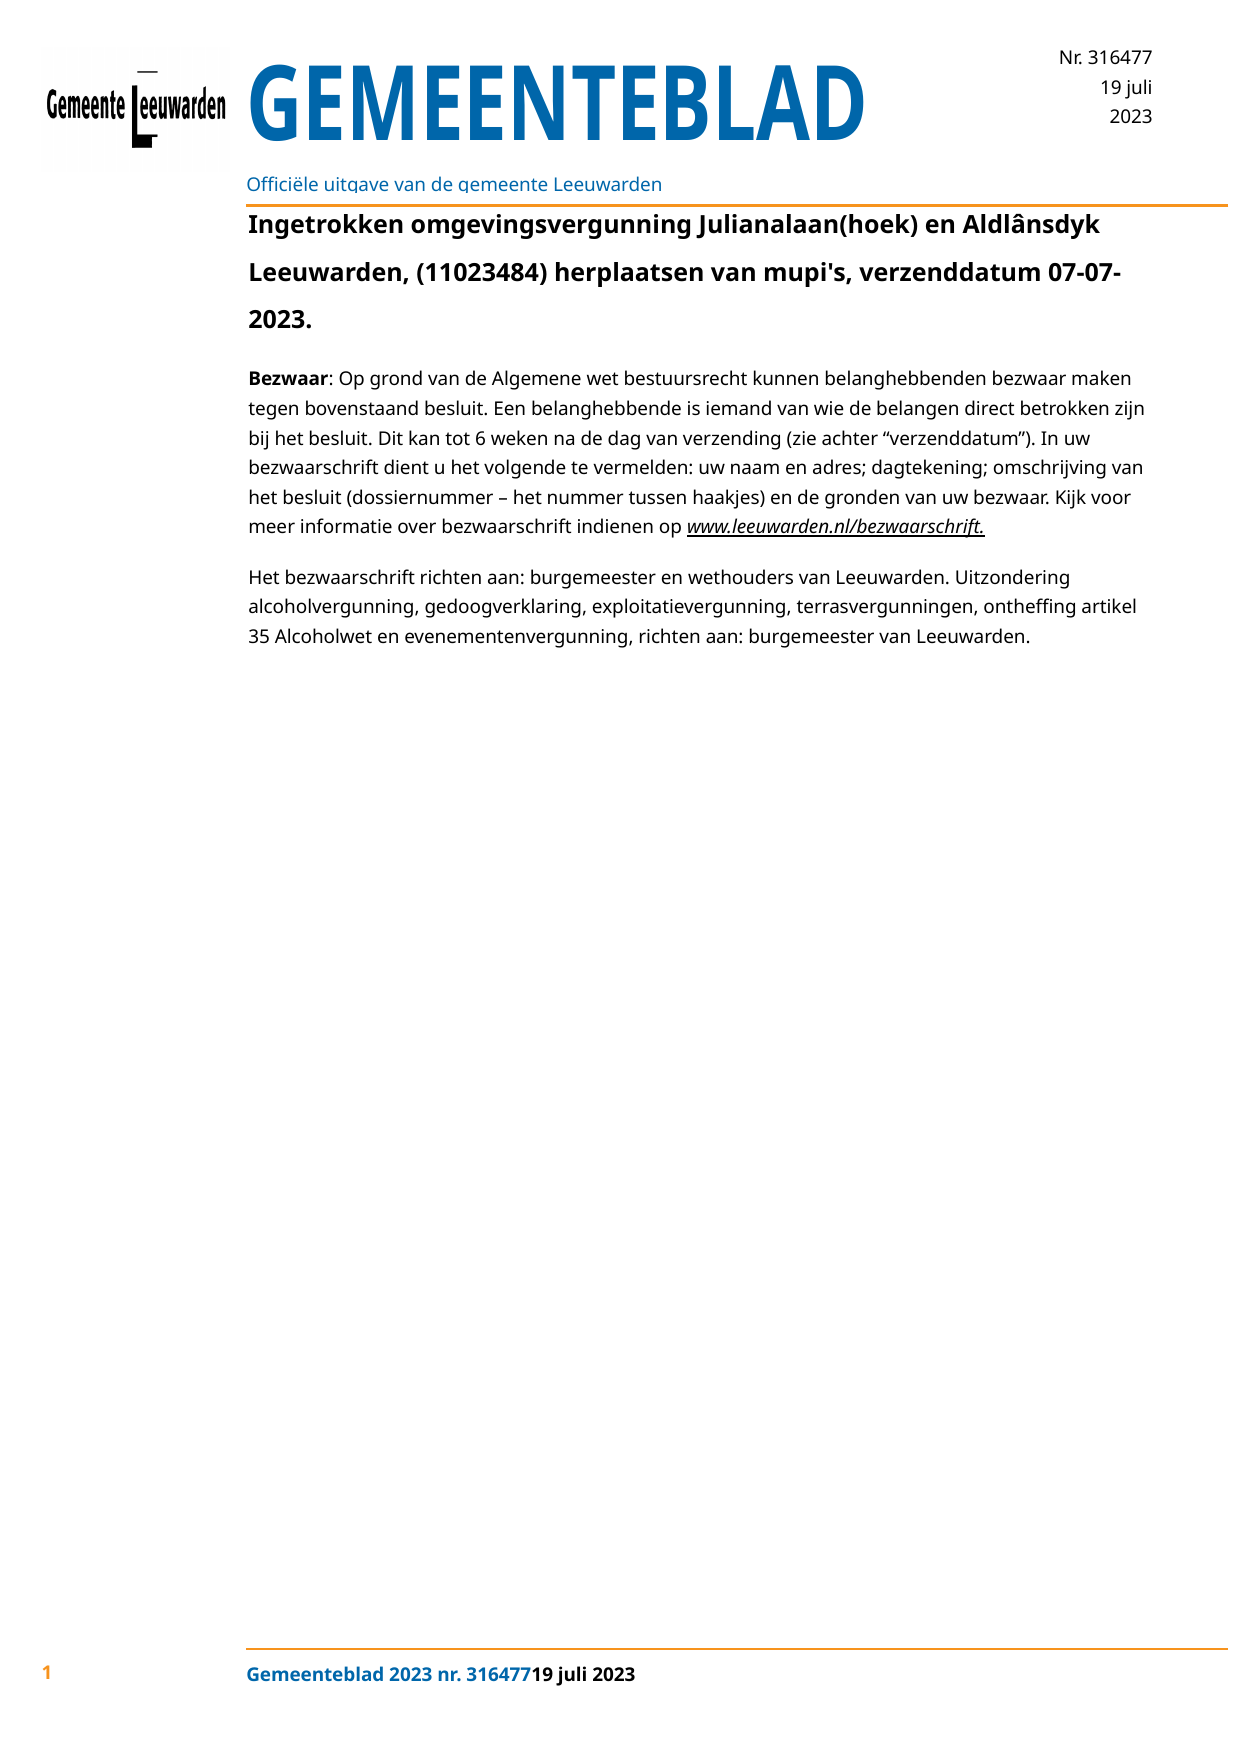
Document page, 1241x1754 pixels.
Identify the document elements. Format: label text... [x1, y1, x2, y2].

picture [41, 47, 231, 172]
text Het bezwaarschrift richten aan: burgemeester en wethouders van Leeuwarden. Uitzondering alcoholvergunning, gedoogverklaring, exploitatievergunning, terrasvergunningen, ontheffing artikel 35 Alcoholwet en evenementenvergunning, richten aan: burgemeester van Leeuwarden. [248, 564, 1152, 649]
text Ingetrokken omgevingsvergunning Julianalaan(hoek) en Aldlânsdyk Leeuwarden, (11023484) herplaatsen van mupi's, verzenddatum 07-07-2023. [248, 207, 1152, 336]
text Bezwaar: Op grond van de Algemene wet bestuursrecht kunnen belanghebbenden bezwaar maken tegen bovenstaand besluit. Een belanghebbende is iemand van wie de belangen direct betrokken zijn bij het besluit. Dit kan tot 6 weken na de dag van verzending (zie achter “verzenddatum”). In uw bezwaarschrift dient u het volgende te vermelden: uw naam en adres; dagtekening; omschrijving van het besluit (dossiernummer – het nummer tussen haakjes) en de gronden van uw bezwaar. Kijk voor meer informatie over bezwaarschrift indienen op www.leeuwarden.nl/bezwaarschrift. [248, 366, 1152, 539]
